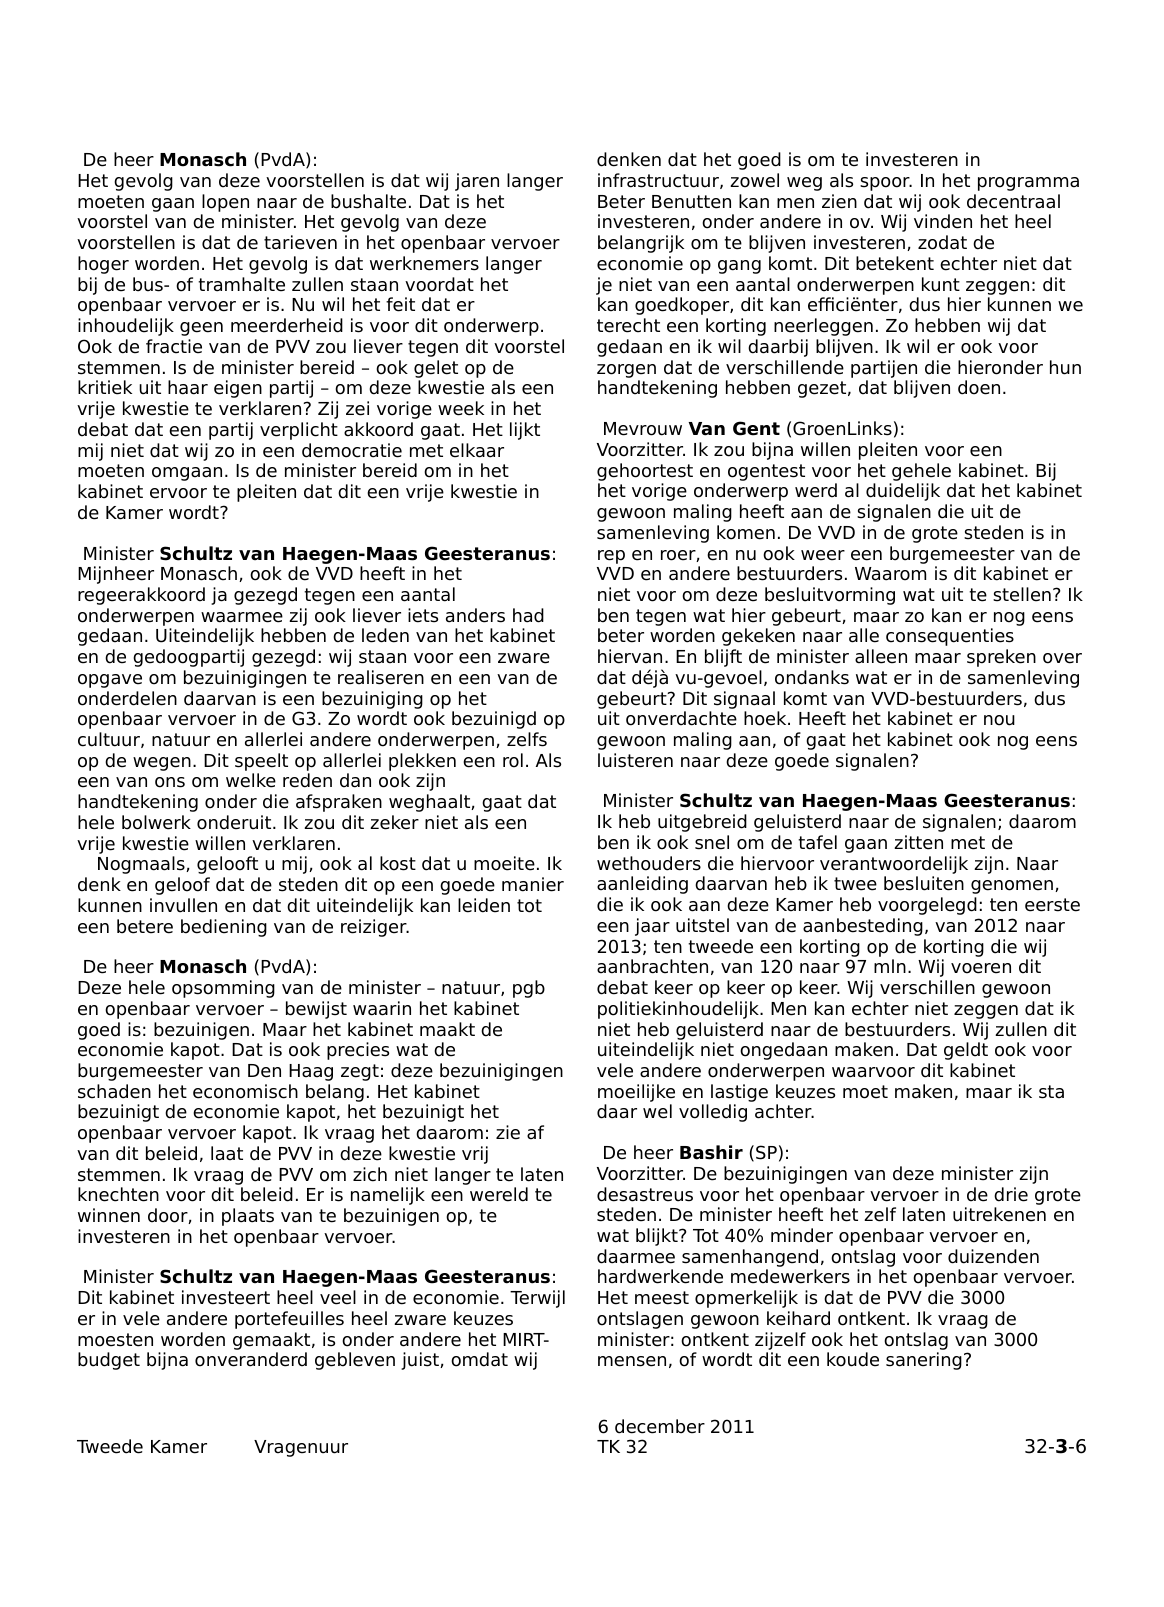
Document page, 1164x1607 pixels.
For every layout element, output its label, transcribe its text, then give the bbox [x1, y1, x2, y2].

text Minister Schultz van Haegen-Maas Geesteranus: [77, 543, 567, 564]
text Ik heb uitgebreid geluisterd naar de signalen; daarom ben ik ook snel om de tafel gaan zitten met de wethouders die hiervoor verantwoordelijk zijn. Naar aanleiding daarvan heb ik twee besluiten genomen, die ik ook aan deze Kamer heb voorgelegd: ten eerste een jaar uitstel van de aanbesteding, van 2012 naar 2013; ten tweede een korting op de korting die wij aanbrachten, van 120 naar 97 mln. Wij voeren dit debat keer op keer op keer. Wij verschillen gewoon politiekinhoudelijk. Men kan echter niet zeggen dat ik niet heb geluisterd naar de bestuurders. Wij zullen dit uiteindelijk niet ongedaan maken. Dat geldt ook voor vele andere onderwerpen waarvoor dit kabinet moeilijke en lastige keuzes moet maken, maar ik sta daar wel volledig achter. [596, 812, 1087, 1123]
text Minister Schultz van Haegen-Maas Geesteranus: [77, 1267, 567, 1288]
text Dit kabinet investeert heel veel in de economie. Terwijl er in vele andere portefeuilles heel zware keuzes moesten worden gemaakt, is onder andere het MIRT-budget bijna onveranderd gebleven juist, omdat wij [77, 1288, 567, 1371]
text Voorzitter. De bezuinigingen van deze minister zijn desastreus voor het openbaar vervoer in de drie grote steden. De minister heeft het zelf laten uitrekenen en wat blijkt? Tot 40% minder openbaar vervoer en, daarmee samenhangend, ontslag voor duizenden hardwerkende medewerkers in het openbaar vervoer. Het meest opmerkelijk is dat de PVV die 3000 ontslagen gewoon keihard ontkent. Ik vraag de minister: ontkent zijzelf ook het ontslag van 3000 mensen, of wordt dit een koude sanering? [596, 1164, 1087, 1371]
text De heer Monasch (PvdA): [77, 150, 567, 171]
text Mijnheer Monasch, ook de VVD heeft in het regeerakkoord ja gezegd tegen een aantal onderwerpen waarmee zij ook liever iets anders had gedaan. Uiteindelijk hebben de leden van het kabinet en de gedoogpartij gezegd: wij staan voor een zware opgave om bezuinigingen te realiseren en een van de onderdelen daarvan is een bezuiniging op het openbaar vervoer in de G3. Zo wordt ook bezuinigd op cultuur, natuur en allerlei andere onderwerpen, zelfs op de wegen. Dit speelt op allerlei plekken een rol. Als een van ons om welke reden dan ook zijn handtekening onder die afspraken weghaalt, gaat dat hele bolwerk onderuit. Ik zou dit zeker niet als een vrije kwestie willen verklaren. [77, 564, 567, 854]
text Minister Schultz van Haegen-Maas Geesteranus: [596, 791, 1087, 812]
text denken dat het goed is om te investeren in infrastructuur, zowel weg als spoor. In het programma Beter Benutten kan men zien dat wij ook decentraal investeren, onder andere in ov. Wij vinden het heel belangrijk om te blijven investeren, zodat de economie op gang komt. Dit betekent echter niet dat je niet van een aantal onderwerpen kunt zeggen: dit kan goedkoper, dit kan efficiënter, dus hier kunnen we terecht een korting neerleggen. Zo hebben wij dat gedaan en ik wil daarbij blijven. Ik wil er ook voor zorgen dat de verschillende partijen die hieronder hun handtekening hebben gezet, dat blijven doen. [596, 150, 1087, 399]
text Voorzitter. Ik zou bijna willen pleiten voor een gehoortest en ogentest voor het gehele kabinet. Bij het vorige onderwerp werd al duidelijk dat het kabinet gewoon maling heeft aan de signalen die uit de samenleving komen. De VVD in de grote steden is in rep en roer, en nu ook weer een burgemeester van de VVD en andere bestuurders. Waarom is dit kabinet er niet voor om deze besluitvorming wat uit te stellen? Ik ben tegen wat hier gebeurt, maar zo kan er nog eens beter worden gekeken naar alle consequenties hiervan. En blijft de minister alleen maar spreken over dat déjà vu-gevoel, ondanks wat er in de samenleving gebeurt? Dit signaal komt van VVD-bestuurders, dus uit onverdachte hoek. Heeft het kabinet er nou gewoon maling aan, of gaat het kabinet ook nog eens luisteren naar deze goede signalen? [596, 440, 1087, 771]
text De heer Monasch (PvdA): [77, 957, 567, 978]
text Het gevolg van deze voorstellen is dat wij jaren langer moeten gaan lopen naar de bushalte. Dat is het voorstel van de minister. Het gevolg van deze voorstellen is dat de tarieven in het openbaar vervoer hoger worden. Het gevolg is dat werknemers langer bij de bus- of tramhalte zullen staan voordat het openbaar vervoer er is. Nu wil het feit dat er inhoudelijk geen meerderheid is voor dit onderwerp. Ook de fractie van de PVV zou liever tegen dit voorstel stemmen. Is de minister bereid – ook gelet op de kritiek uit haar eigen partij – om deze kwestie als een vrije kwestie te verklaren? Zij zei vorige week in het debat dat een partij verplicht akkoord gaat. Het lijkt mij niet dat wij zo in een democratie met elkaar moeten omgaan. Is de minister bereid om in het kabinet ervoor te pleiten dat dit een vrije kwestie in de Kamer wordt? [77, 171, 567, 523]
text Deze hele opsomming van de minister – natuur, pgb en openbaar vervoer – bewijst waarin het kabinet goed is: bezuinigen. Maar het kabinet maakt de economie kapot. Dat is ook precies wat de burgemeester van Den Haag zegt: deze bezuinigingen schaden het economisch belang. Het kabinet bezuinigt de economie kapot, het bezuinigt het openbaar vervoer kapot. Ik vraag het daarom: zie af van dit beleid, laat de PVV in deze kwestie vrij stemmen. Ik vraag de PVV om zich niet langer te laten knechten voor dit beleid. Er is namelijk een wereld te winnen door, in plaats van te bezuinigen op, te investeren in het openbaar vervoer. [77, 978, 567, 1247]
text Nogmaals, gelooft u mij, ook al kost dat u moeite. Ik denk en geloof dat de steden dit op een goede manier kunnen invullen en dat dit uiteindelijk kan leiden tot een betere bediening van de reiziger. [77, 854, 567, 937]
text De heer Bashir (SP): [596, 1143, 1087, 1164]
text Mevrouw Van Gent (GroenLinks): [596, 419, 1087, 440]
